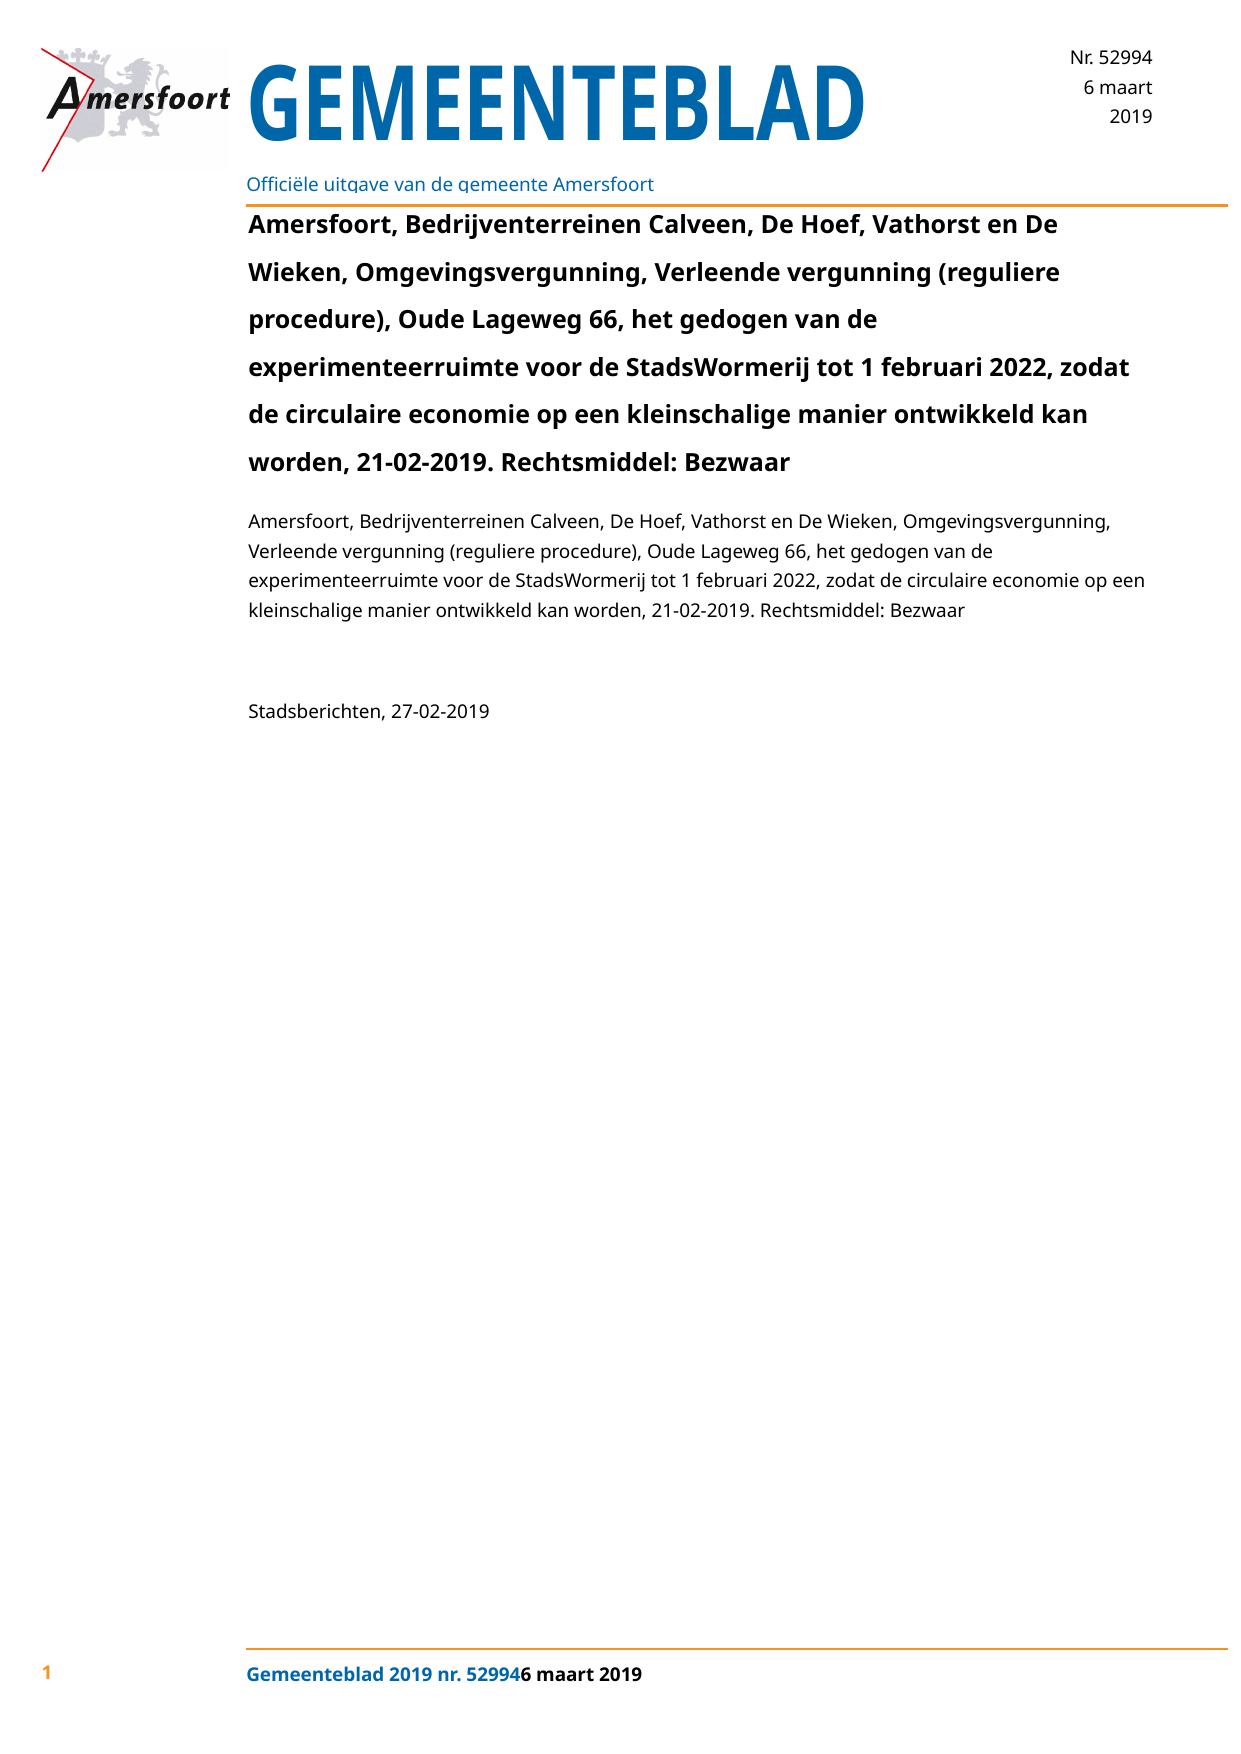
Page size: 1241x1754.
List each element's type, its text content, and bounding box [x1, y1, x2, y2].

text Amersfoort, Bedrijventerreinen Calveen, De Hoef, Vathorst en De Wieken, Omgevingsvergunning, Verleende vergunning (reguliere procedure), Oude Lageweg 66, het gedogen van de experimenteerruimte voor de StadsWormerij tot 1 februari 2022, zodat de circulaire economie op een kleinschalige manier ontwikkeld kan worden, 21-02-2019. Rechtsmiddel: Bezwaar [248, 207, 1152, 479]
picture [41, 47, 231, 172]
text Stadsberichten, 27-02-2019 [248, 698, 1152, 724]
text Amersfoort, Bedrijventerreinen Calveen, De Hoef, Vathorst en De Wieken, Omgevingsvergunning, Verleende vergunning (reguliere procedure), Oude Lageweg 66, het gedogen van de experimenteerruimte voor de StadsWormerij tot 1 februari 2022, zodat de circulaire economie op een kleinschalige manier ontwikkeld kan worden, 21-02-2019. Rechtsmiddel: Bezwaar [248, 508, 1152, 623]
